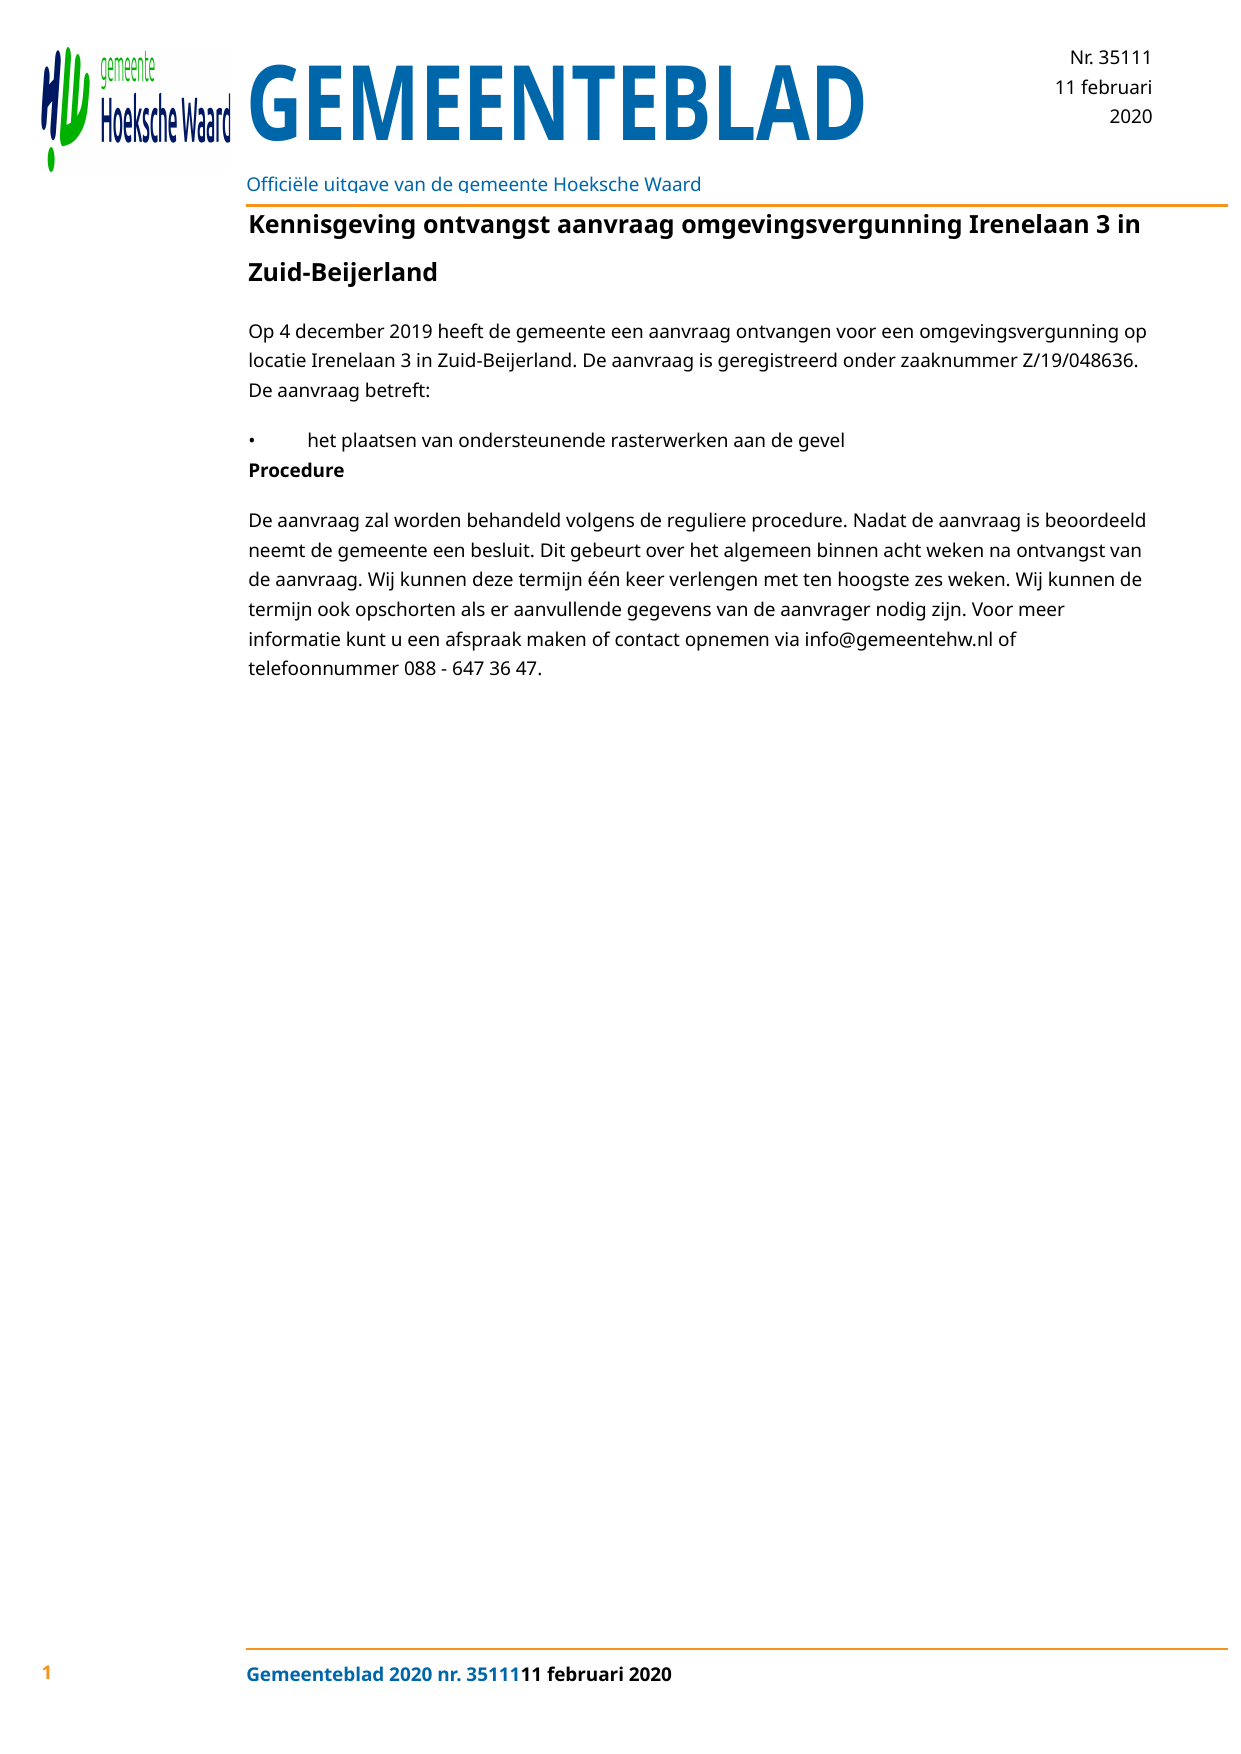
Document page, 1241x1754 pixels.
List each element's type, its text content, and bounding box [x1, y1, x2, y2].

text Procedure [248, 457, 1152, 483]
text Kennisgeving ontvangst aanvraag omgevingsvergunning Irenelaan 3 in Zuid-Beijerland [248, 207, 1152, 288]
text Op 4 december 2019 heeft de gemeente een aanvraag ontvangen voor een omgevingsvergunning op locatie Irenelaan 3 in Zuid-Beijerland. De aanvraag is geregistreerd onder zaaknummer Z/19/048636. De aanvraag betreft: [248, 318, 1152, 403]
text De aanvraag zal worden behandeld volgens de reguliere procedure. Nadat de aanvraag is beoordeeld neemt de gemeente een besluit. Dit gebeurt over het algemeen binnen acht weken na ontvangst van de aanvraag. Wij kunnen deze termijn één keer verlengen met ten hoogste zes weken. Wij kunnen de termijn ook opschorten als er aanvullende gegevens van de aanvrager nodig zijn. Voor meer informatie kunt u een afspraak maken of contact opnemen via info@gemeentehw.nl of telefoonnummer 088 - 647 36 47. [248, 507, 1152, 681]
picture [41, 47, 231, 172]
list het plaatsen van ondersteunende rasterwerken aan de gevel [248, 427, 1152, 453]
